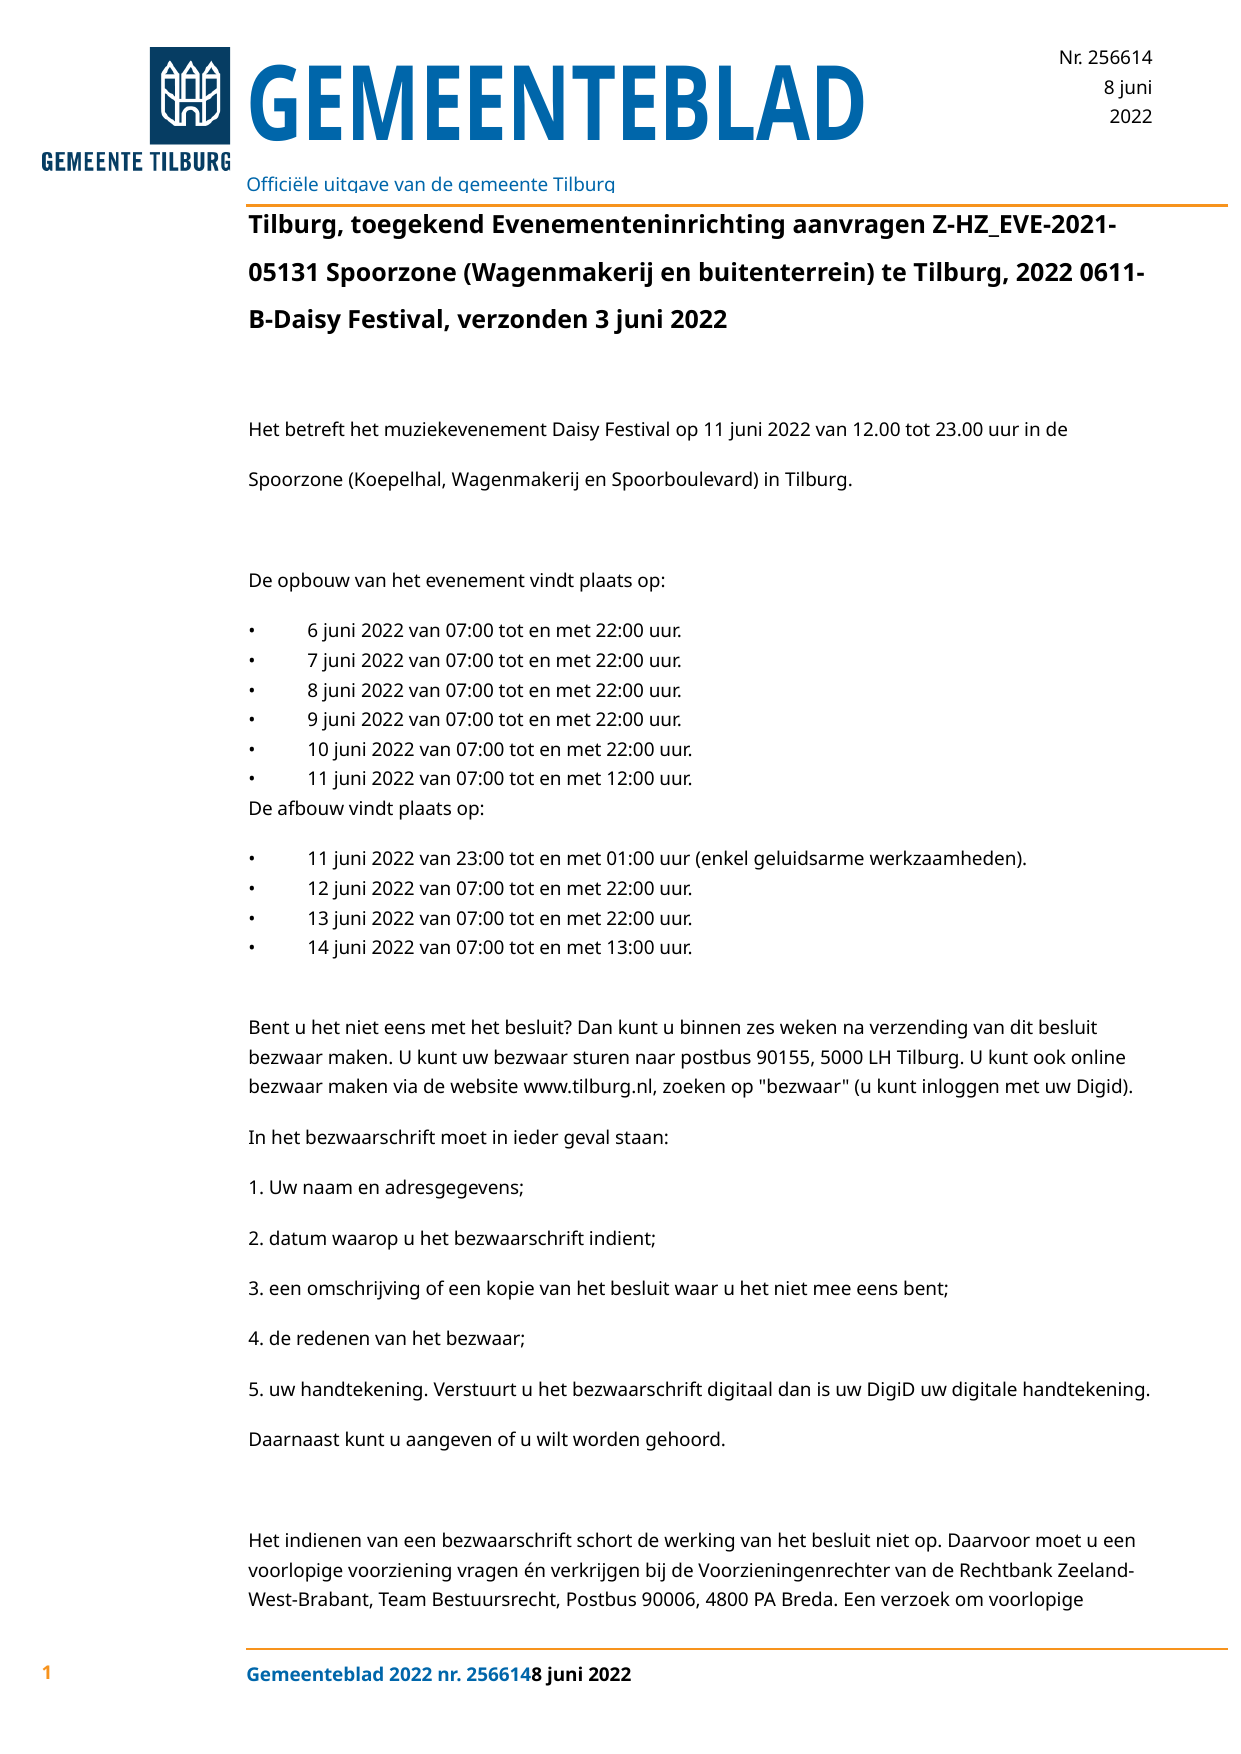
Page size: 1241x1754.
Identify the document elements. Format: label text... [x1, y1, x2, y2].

text De afbouw vindt plaats op: [248, 795, 1152, 821]
list 14 juni 2022 van 07:00 tot en met 13:00 uur. [248, 934, 1152, 960]
list 8 juni 2022 van 07:00 tot en met 22:00 uur. [248, 677, 1152, 702]
list 7 juni 2022 van 07:00 tot en met 22:00 uur. [248, 647, 1152, 673]
text Bent u het niet eens met het besluit? Dan kunt u binnen zes weken na verzending van dit besluit bezwaar maken. U kunt uw bezwaar sturen naar postbus 90155, 5000 LH Tilburg. U kunt ook online bezwaar maken via de website www.tilburg.nl, zoeken op "bezwaar" (u kunt inloggen met uw Digid). [248, 1014, 1152, 1099]
text De opbouw van het evenement vindt plaats op: [248, 567, 1152, 593]
text In het bezwaarschrift moet in ieder geval staan: [248, 1124, 1152, 1149]
text Het betreft het muziekevenement Daisy Festival op 11 juni 2022 van 12.00 tot 23.00 uur in de [248, 416, 1152, 442]
text 2. datum waarop u het bezwaarschrift indient; [248, 1225, 1152, 1250]
text 3. een omschrijving of een kopie van het besluit waar u het niet mee eens bent; [248, 1275, 1152, 1301]
list 11 juni 2022 van 23:00 tot en met 01:00 uur (enkel geluidsarme werkzaamheden). [248, 846, 1152, 871]
picture [41, 47, 231, 172]
text Het indienen van een bezwaarschrift schort de werking van het besluit niet op. Daarvoor moet u een voorlopige voorziening vragen én verkrijgen bij de Voorzieningenrechter van de Rechtbank Zeeland-West-Brabant, Team Bestuursrecht, Postbus 90006, 4800 PA Breda. Een verzoek om voorlopige [248, 1527, 1152, 1612]
text Tilburg, toegekend Evenementeninrichting aanvragen Z-HZ_EVE-2021-05131 Spoorzone (Wagenmakerij en buitenterrein) te Tilburg, 2022 0611-B-Daisy Festival, verzonden 3 juni 2022 [248, 207, 1152, 336]
text 4. de redenen van het bezwaar; [248, 1326, 1152, 1351]
text 1. Uw naam en adresgegevens; [248, 1174, 1152, 1200]
list 9 juni 2022 van 07:00 tot en met 22:00 uur. [248, 706, 1152, 732]
list 6 juni 2022 van 07:00 tot en met 22:00 uur. [248, 618, 1152, 643]
list 10 juni 2022 van 07:00 tot en met 22:00 uur. [248, 736, 1152, 762]
list 11 juni 2022 van 07:00 tot en met 12:00 uur. [248, 766, 1152, 791]
text 5. uw handtekening. Verstuurt u het bezwaarschrift digitaal dan is uw DigiD uw digitale handtekening. [248, 1376, 1152, 1402]
text Spoorzone (Koepelhal, Wagenmakerij en Spoorboulevard) in Tilburg. [248, 466, 1152, 492]
text Daarnaast kunt u aangeven of u wilt worden gehoord. [248, 1426, 1152, 1452]
list 13 juni 2022 van 07:00 tot en met 22:00 uur. [248, 905, 1152, 930]
list 12 juni 2022 van 07:00 tot en met 22:00 uur. [248, 875, 1152, 901]
